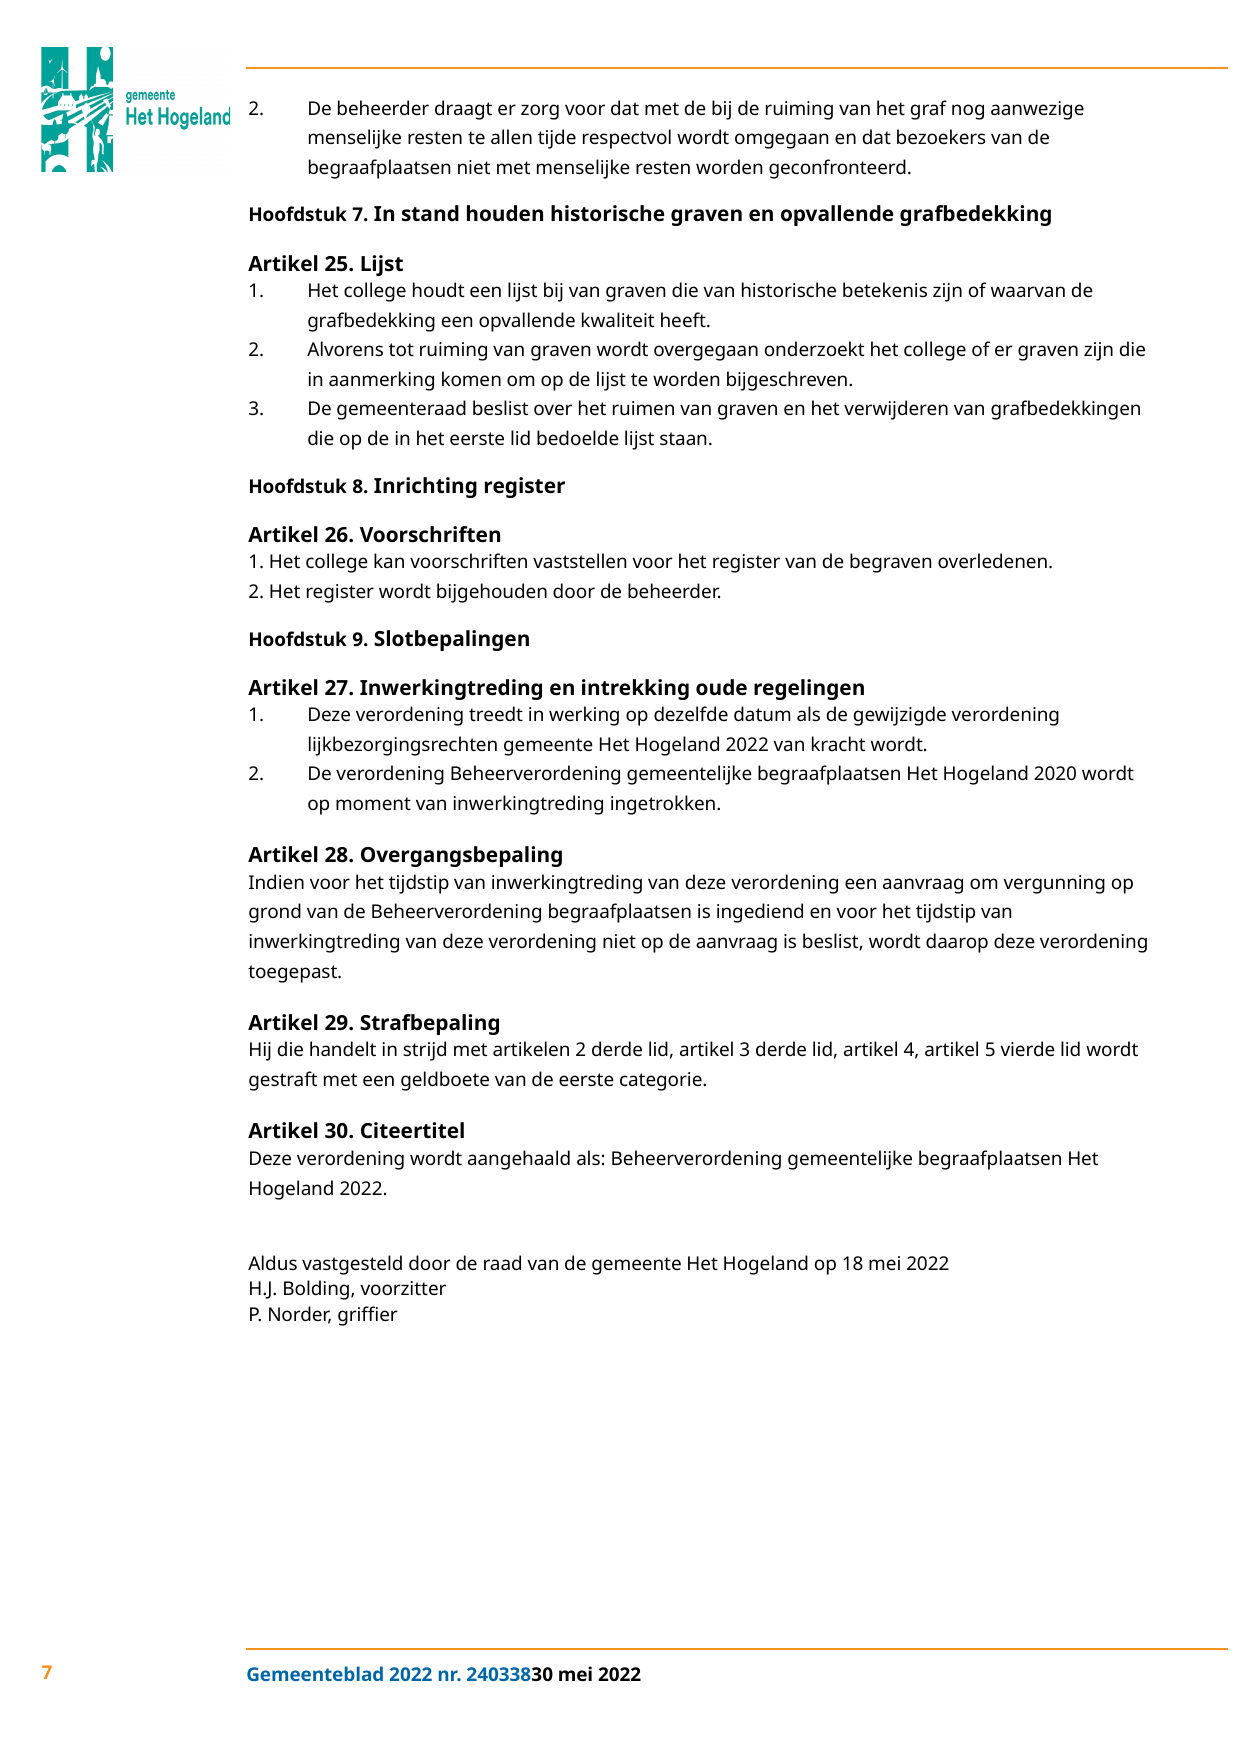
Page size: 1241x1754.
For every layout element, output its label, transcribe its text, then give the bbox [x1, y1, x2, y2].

text 1. Het college kan voorschriften vaststellen voor het register van de begraven overledenen. [248, 548, 1152, 574]
picture [41, 47, 231, 172]
text Hij die handelt in strijd met artikelen 2 derde lid, artikel 3 derde lid, artikel 4, artikel 5 vierde lid wordt gestraft met een geldboete van de eerste categorie. [248, 1037, 1152, 1092]
list De gemeenteraad beslist over het ruimen van graven en het verwijderen van grafbedekkingen die op de in het eerste lid bedoelde lijst staan. [248, 396, 1152, 451]
text Deze verordening wordt aangehaald als: Beheerverordening gemeentelijke begraafplaatsen Het Hogeland 2022. [248, 1145, 1152, 1200]
text Artikel 26. Voorschriften [248, 520, 1152, 548]
list Alvorens tot ruiming van graven wordt overgegaan onderzoekt het college of er graven zijn die in aanmerking komen om op de lijst te worden bijgeschreven. [248, 336, 1152, 392]
text H.J. Bolding, voorzitter [248, 1276, 1152, 1301]
text Hoofdstuk 8. Inrichting register [248, 471, 1152, 499]
text Artikel 27. Inwerkingtreding en intrekking oude regelingen [248, 673, 1152, 701]
text Artikel 28. Overgangsbepaling [248, 841, 1152, 869]
text P. Norder, griffier [248, 1301, 1152, 1327]
text Artikel 25. Lijst [248, 249, 1152, 277]
list Het college houdt een lijst bij van graven die van historische betekenis zijn of waarvan de grafbedekking een opvallende kwaliteit heeft. [248, 277, 1152, 333]
text Artikel 30. Citeertitel [248, 1117, 1152, 1145]
list De verordening Beheerverordening gemeentelijke begraafplaatsen Het Hogeland 2020 wordt op moment van inwerkingtreding ingetrokken. [248, 761, 1152, 816]
text Hoofdstuk 7. In stand houden historische graven en opvallende grafbedekking [248, 199, 1152, 228]
text 2. Het register wordt bijgehouden door de beheerder. [248, 578, 1152, 604]
list De beheerder draagt er zorg voor dat met de bij de ruiming van het graf nog aanwezige menselijke resten te allen tijde respectvol wordt omgegaan en dat bezoekers van de begraafplaatsen niet met menselijke resten worden geconfronteerd. [248, 95, 1152, 180]
text Aldus vastgesteld door de raad van de gemeente Het Hogeland op 18 mei 2022 [248, 1250, 1152, 1276]
text Hoofdstuk 9. Slotbepalingen [248, 624, 1152, 652]
text Indien voor het tijdstip van inwerkingtreding van deze verordening een aanvraag om vergunning op grond van de Beheerverordening begraafplaatsen is ingediend en voor het tijdstip van inwerkingtreding van deze verordening niet op de aanvraag is beslist, wordt daarop deze verordening toegepast. [248, 869, 1152, 983]
list Deze verordening treedt in werking op dezelfde datum als de gewijzigde verordening lijkbezorgingsrechten gemeente Het Hogeland 2022 van kracht wordt. [248, 701, 1152, 757]
text Artikel 29. Strafbepaling [248, 1008, 1152, 1037]
